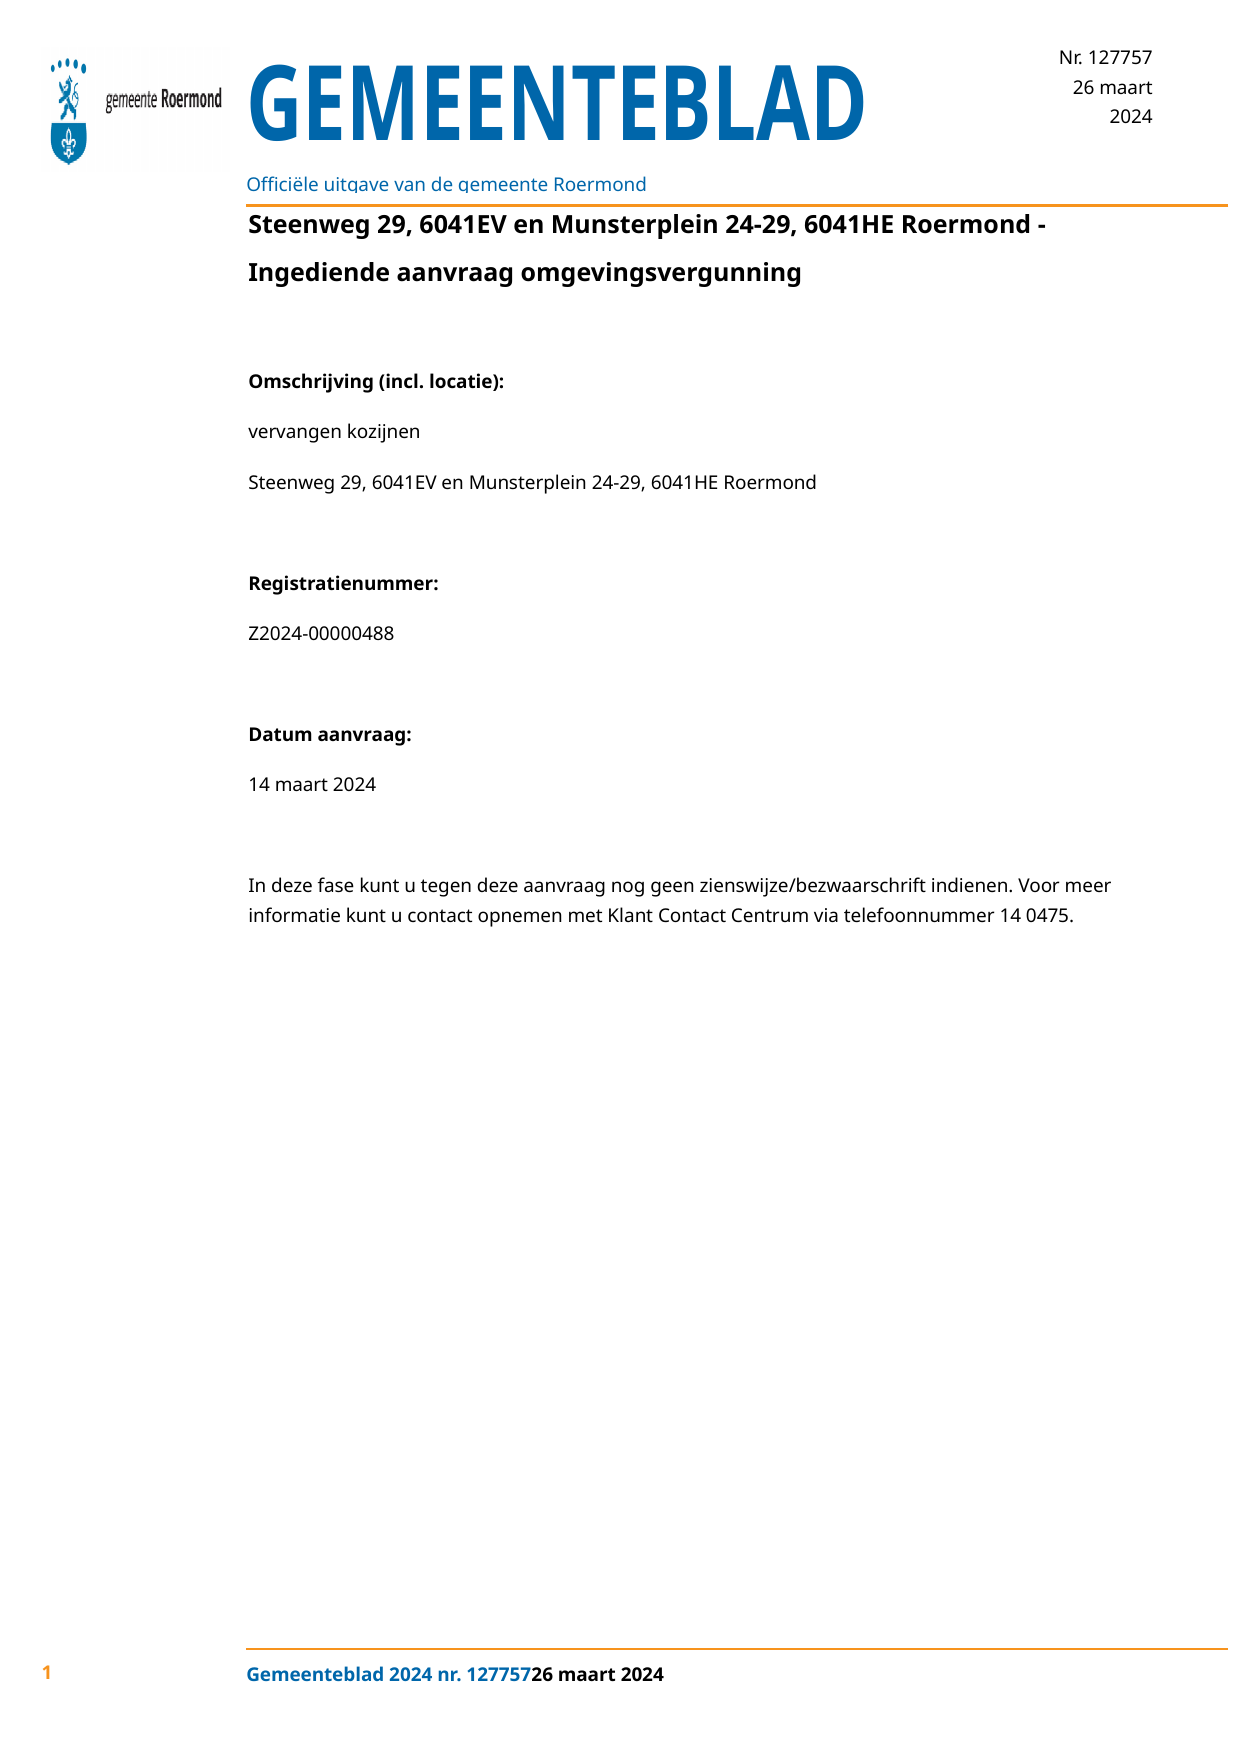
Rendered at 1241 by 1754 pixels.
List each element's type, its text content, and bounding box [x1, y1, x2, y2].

text Steenweg 29, 6041EV en Munsterplein 24-29, 6041HE Roermond - Ingediende aanvraag omgevingsvergunning [248, 207, 1152, 288]
text Datum aanvraag: [248, 721, 1152, 747]
text Registratienummer: [248, 570, 1152, 596]
text Steenweg 29, 6041EV en Munsterplein 24-29, 6041HE Roermond [248, 469, 1152, 495]
picture [41, 47, 231, 172]
text Z2024-00000488 [248, 620, 1152, 646]
text In deze fase kunt u tegen deze aanvraag nog geen zienswijze/bezwaarschrift indienen. Voor meer informatie kunt u contact opnemen met Klant Contact Centrum via telefoonnummer 14 0475. [248, 872, 1152, 928]
text vervangen kozijnen [248, 419, 1152, 444]
text 14 maart 2024 [248, 772, 1152, 797]
text Omschrijving (incl. locatie): [248, 368, 1152, 394]
